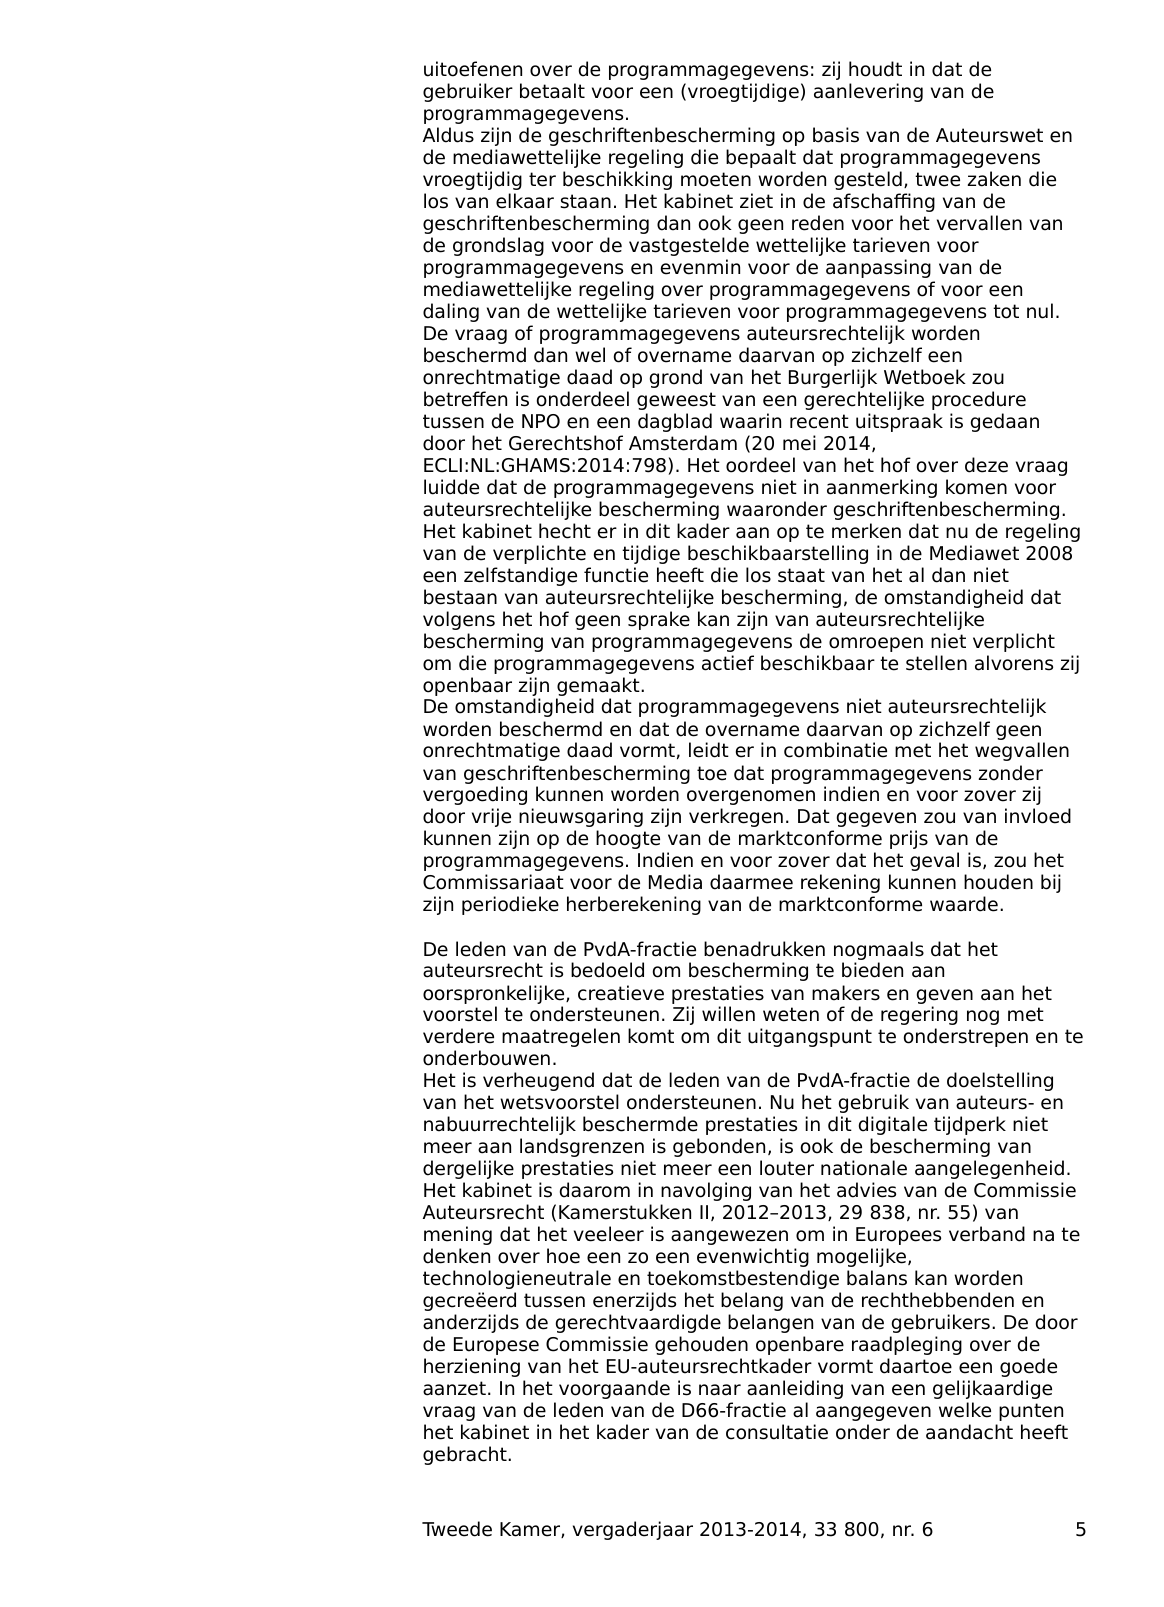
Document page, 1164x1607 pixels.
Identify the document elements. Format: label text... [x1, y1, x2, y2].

text De omstandigheid dat programmagegevens niet auteursrechtelijk worden beschermd en dat de overname daarvan op zichzelf geen onrechtmatige daad vormt, leidt er in combinatie met het wegvallen van geschriftenbescherming toe dat programmagegevens zonder vergoeding kunnen worden overgenomen indien en voor zover zij door vrije nieuwsgaring zijn verkregen. Dat gegeven zou van invloed kunnen zijn op de hoogte van de marktconforme prijs van de programmagegevens. Indien en voor zover dat het geval is, zou het Commissariaat voor de Media daarmee rekening kunnen houden bij zijn periodieke herberekening van de marktconforme waarde. [422, 696, 1087, 916]
text Het is verheugend dat de leden van de PvdA-fractie de doelstelling van het wetsvoorstel ondersteunen. Nu het gebruik van auteurs- en nabuurrechtelijk beschermde prestaties in dit digitale tijdperk niet meer aan landsgrenzen is gebonden, is ook de bescherming van dergelijke prestaties niet meer een louter nationale aangelegenheid. Het kabinet is daarom in navolging van het advies van de Commissie Auteursrecht (Kamerstukken II, 2012–2013, 29 838, nr. 55) van mening dat het veeleer is aangewezen om in Europees verband na te denken over hoe een zo een evenwichtig mogelijke, technologieneutrale en toekomstbestendige balans kan worden gecreëerd tussen enerzijds het belang van de rechthebbenden en anderzijds de gerechtvaardigde belangen van de gebruikers. De door de Europese Commissie gehouden openbare raadpleging over de herziening van het EU-auteursrechtkader vormt daartoe een goede aanzet. In het voorgaande is naar aanleiding van een gelijkaardige vraag van de leden van de D66-fractie al aangegeven welke punten het kabinet in het kader van de consultatie onder de aandacht heeft gebracht. [422, 1070, 1087, 1466]
text De leden van de PvdA-fractie benadrukken nogmaals dat het auteursrecht is bedoeld om bescherming te bieden aan oorspronkelijke, creatieve prestaties van makers en geven aan het voorstel te ondersteunen. Zij willen weten of de regering nog met verdere maatregelen komt om dit uitgangspunt te onderstrepen en te onderbouwen. [422, 938, 1087, 1070]
text uitoefenen over de programmagegevens: zij houdt in dat de gebruiker betaalt voor een (vroegtijdige) aanlevering van de programmagegevens. [422, 59, 1087, 125]
text De vraag of programmagegevens auteursrechtelijk worden beschermd dan wel of overname daarvan op zichzelf een onrechtmatige daad op grond van het Burgerlijk Wetboek zou betreffen is onderdeel geweest van een gerechtelijke procedure tussen de NPO en een dagblad waarin recent uitspraak is gedaan door het Gerechtshof Amsterdam (20 mei 2014, ECLI:NL:GHAMS:2014:798). Het oordeel van het hof over deze vraag luidde dat de programmagegevens niet in aanmerking komen voor auteursrechtelijke bescherming waaronder geschriftenbescherming. Het kabinet hecht er in dit kader aan op te merken dat nu de regeling van de verplichte en tijdige beschikbaarstelling in de Mediawet 2008 een zelfstandige functie heeft die los staat van het al dan niet bestaan van auteursrechtelijke bescherming, de omstandigheid dat volgens het hof geen sprake kan zijn van auteursrechtelijke bescherming van programmagegevens de omroepen niet verplicht om die programmagegevens actief beschikbaar te stellen alvorens zij openbaar zijn gemaakt. [422, 323, 1087, 696]
text Aldus zijn de geschriftenbescherming op basis van de Auteurswet en de mediawettelijke regeling die bepaalt dat programmagegevens vroegtijdig ter beschikking moeten worden gesteld, twee zaken die los van elkaar staan. Het kabinet ziet in de afschaffing van de geschriftenbescherming dan ook geen reden voor het vervallen van de grondslag voor de vastgestelde wettelijke tarieven voor programmagegevens en evenmin voor de aanpassing van de mediawettelijke regeling over programmagegevens of voor een daling van de wettelijke tarieven voor programmagegevens tot nul. [422, 125, 1087, 323]
